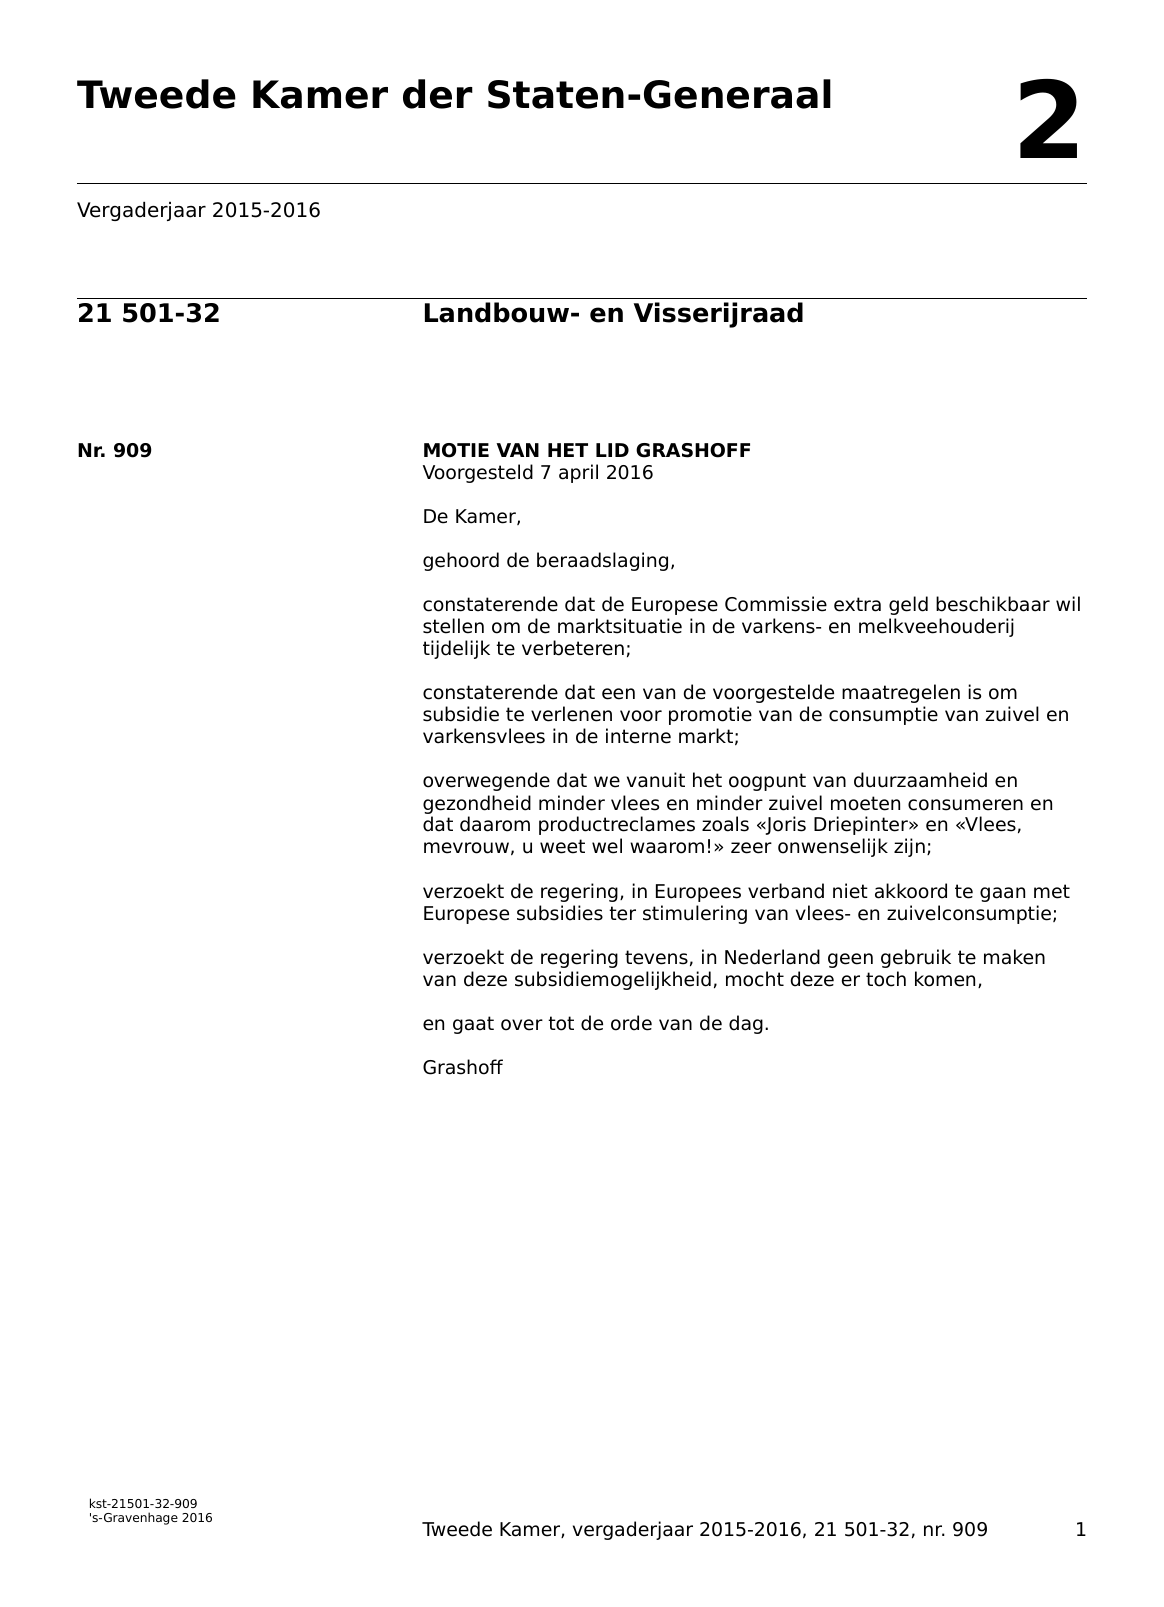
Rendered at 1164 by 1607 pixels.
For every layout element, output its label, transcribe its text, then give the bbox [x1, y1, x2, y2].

text De Kamer, [422, 506, 1087, 528]
text en gaat over tot de orde van de dag. [422, 1013, 1087, 1035]
subtitle 21 501-32 Landbouw- en Visserijraad [77, 299, 1087, 329]
text constaterende dat een van de voorgestelde maatregelen is om subsidie te verlenen voor promotie van de consumptie van zuivel en varkensvlees in de interne markt; [422, 682, 1087, 748]
text gehoord de beraadslaging, [422, 550, 1087, 572]
text verzoekt de regering tevens, in Nederland geen gebruik te maken van deze subsidiemogelijkheid, mocht deze er toch komen, [422, 947, 1087, 991]
subtitle Nr. 909 MOTIE VAN HET LID GRASHOFF [77, 440, 1087, 462]
text verzoekt de regering, in Europees verband niet akkoord te gaan met Europese subsidies ter stimulering van vlees- en zuivelconsumptie; [422, 881, 1087, 924]
table_cell Vergaderjaar 2015-2016 [77, 184, 1087, 298]
text overwegende dat we vanuit het oogpunt van duurzaamheid en gezondheid minder vlees en minder zuivel moeten consumeren en dat daarom productreclames zoals «Joris Driepinter» en «Vlees, mevrouw, u weet wel waarom!» zeer onwenselijk zijn; [422, 770, 1087, 858]
text Grashoff [422, 1057, 1087, 1079]
table_header 2 [886, 59, 1087, 183]
text 's-Gravenhage 2016 [88, 1511, 323, 1525]
text kst-21501-32-909 [88, 1497, 323, 1511]
text constaterende dat de Europese Commissie extra geld beschikbaar wil stellen om de marktsituatie in de varkens- en melkveehouderij tijdelijk te verbeteren; [422, 594, 1087, 660]
table_header Tweede Kamer der Staten-Generaal [77, 59, 886, 183]
text Voorgesteld 7 april 2016 [422, 462, 1087, 484]
